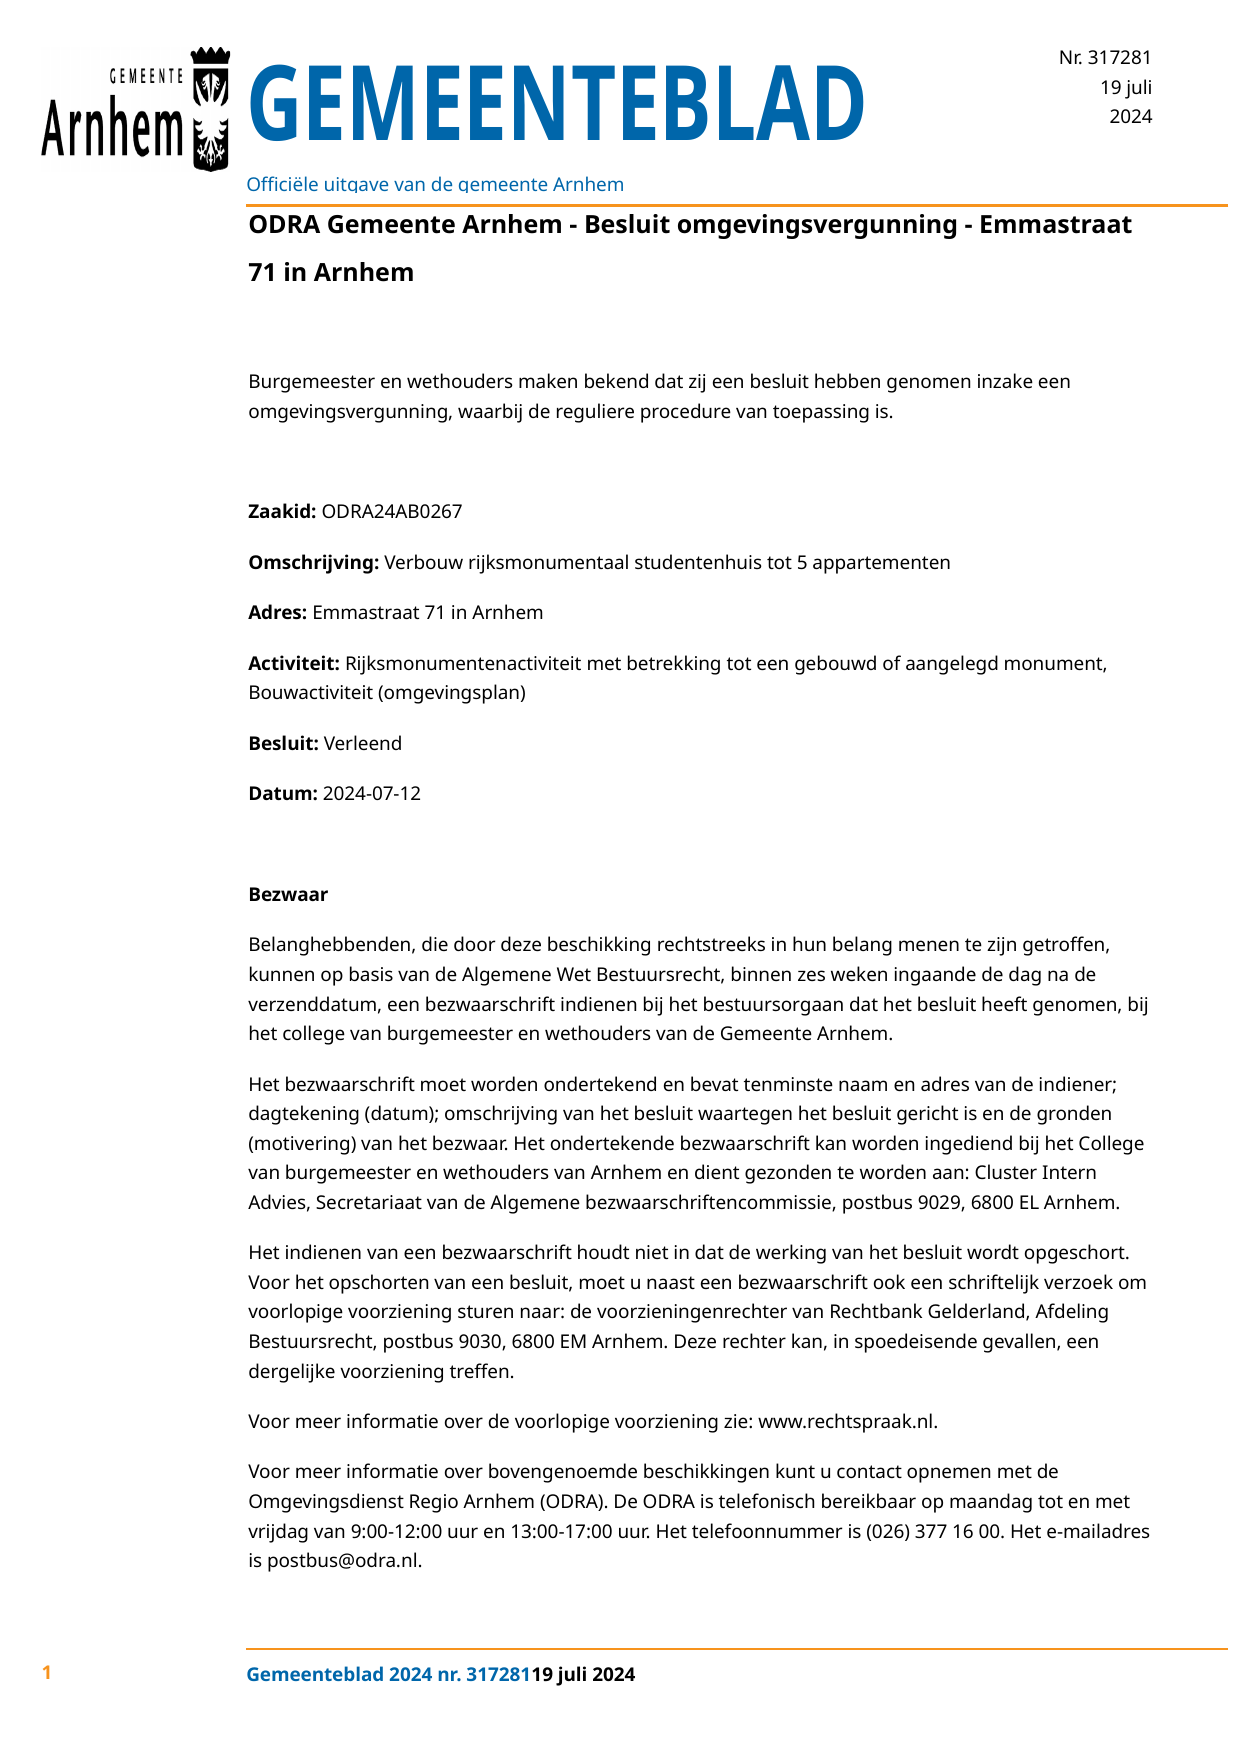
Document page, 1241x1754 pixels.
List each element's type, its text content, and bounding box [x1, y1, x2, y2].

text Belanghebbenden, die door deze beschikking rechtstreeks in hun belang menen te zijn getroffen, kunnen op basis van de Algemene Wet Bestuursrecht, binnen zes weken ingaande de dag na de verzenddatum, een bezwaarschrift indienen bij het bestuursorgaan dat het besluit heeft genomen, bij het college van burgemeester en wethouders van de Gemeente Arnhem. [248, 932, 1152, 1046]
text Voor meer informatie over de voorlopige voorziening zie: www.rechtspraak.nl. [248, 1408, 1152, 1434]
text Burgemeester en wethouders maken bekend dat zij een besluit hebben genomen inzake een omgevingsvergunning, waarbij de reguliere procedure van toepassing is. [248, 368, 1152, 424]
text Zaakid: ODRA24AB0267 [248, 499, 1152, 524]
text Besluit: Verleend [248, 730, 1152, 756]
text Voor meer informatie over bovengenoemde beschikkingen kunt u contact opnemen met de Omgevingsdienst Regio Arnhem (ODRA). De ODRA is telefonisch bereikbaar op maandag tot en met vrijdag van 9:00-12:00 uur en 13:00-17:00 uur. Het telefoonnummer is (026) 377 16 00. Het e-mailadres is postbus@odra.nl. [248, 1459, 1152, 1573]
text Datum: 2024-07-12 [248, 780, 1152, 806]
picture [41, 47, 231, 172]
text Adres: Emmastraat 71 in Arnhem [248, 599, 1152, 625]
text Omschrijving: Verbouw rijksmonumentaal studentenhuis tot 5 appartementen [248, 549, 1152, 575]
text ODRA Gemeente Arnhem - Besluit omgevingsvergunning - Emmastraat 71 in Arnhem [248, 207, 1152, 288]
text Het indienen van een bezwaarschrift houdt niet in dat de werking van het besluit wordt opgeschort. Voor het opschorten van een besluit, moet u naast een bezwaarschrift ook een schriftelijk verzoek om voorlopige voorziening sturen naar: de voorzieningenrechter van Rechtbank Gelderland, Afdeling Bestuursrecht, postbus 9030, 6800 EM Arnhem. Deze rechter kan, in spoedeisende gevallen, een dergelijke voorziening treffen. [248, 1239, 1152, 1384]
text Bezwaar [248, 881, 1152, 907]
text Activiteit: Rijksmonumentenactiviteit met betrekking tot een gebouwd of aangelegd monument, Bouwactiviteit (omgevingsplan) [248, 650, 1152, 705]
text Het bezwaarschrift moet worden ondertekend en bevat tenminste naam en adres van de indiener; dagtekening (datum); omschrijving van het besluit waartegen het besluit gericht is en de gronden (motivering) van het bezwaar. Het ondertekende bezwaarschrift kan worden ingediend bij het College van burgemeester en wethouders van Arnhem en dient gezonden te worden aan: Cluster Intern Advies, Secretariaat van de Algemene bezwaarschriftencommissie, postbus 9029, 6800 EL Arnhem. [248, 1071, 1152, 1215]
